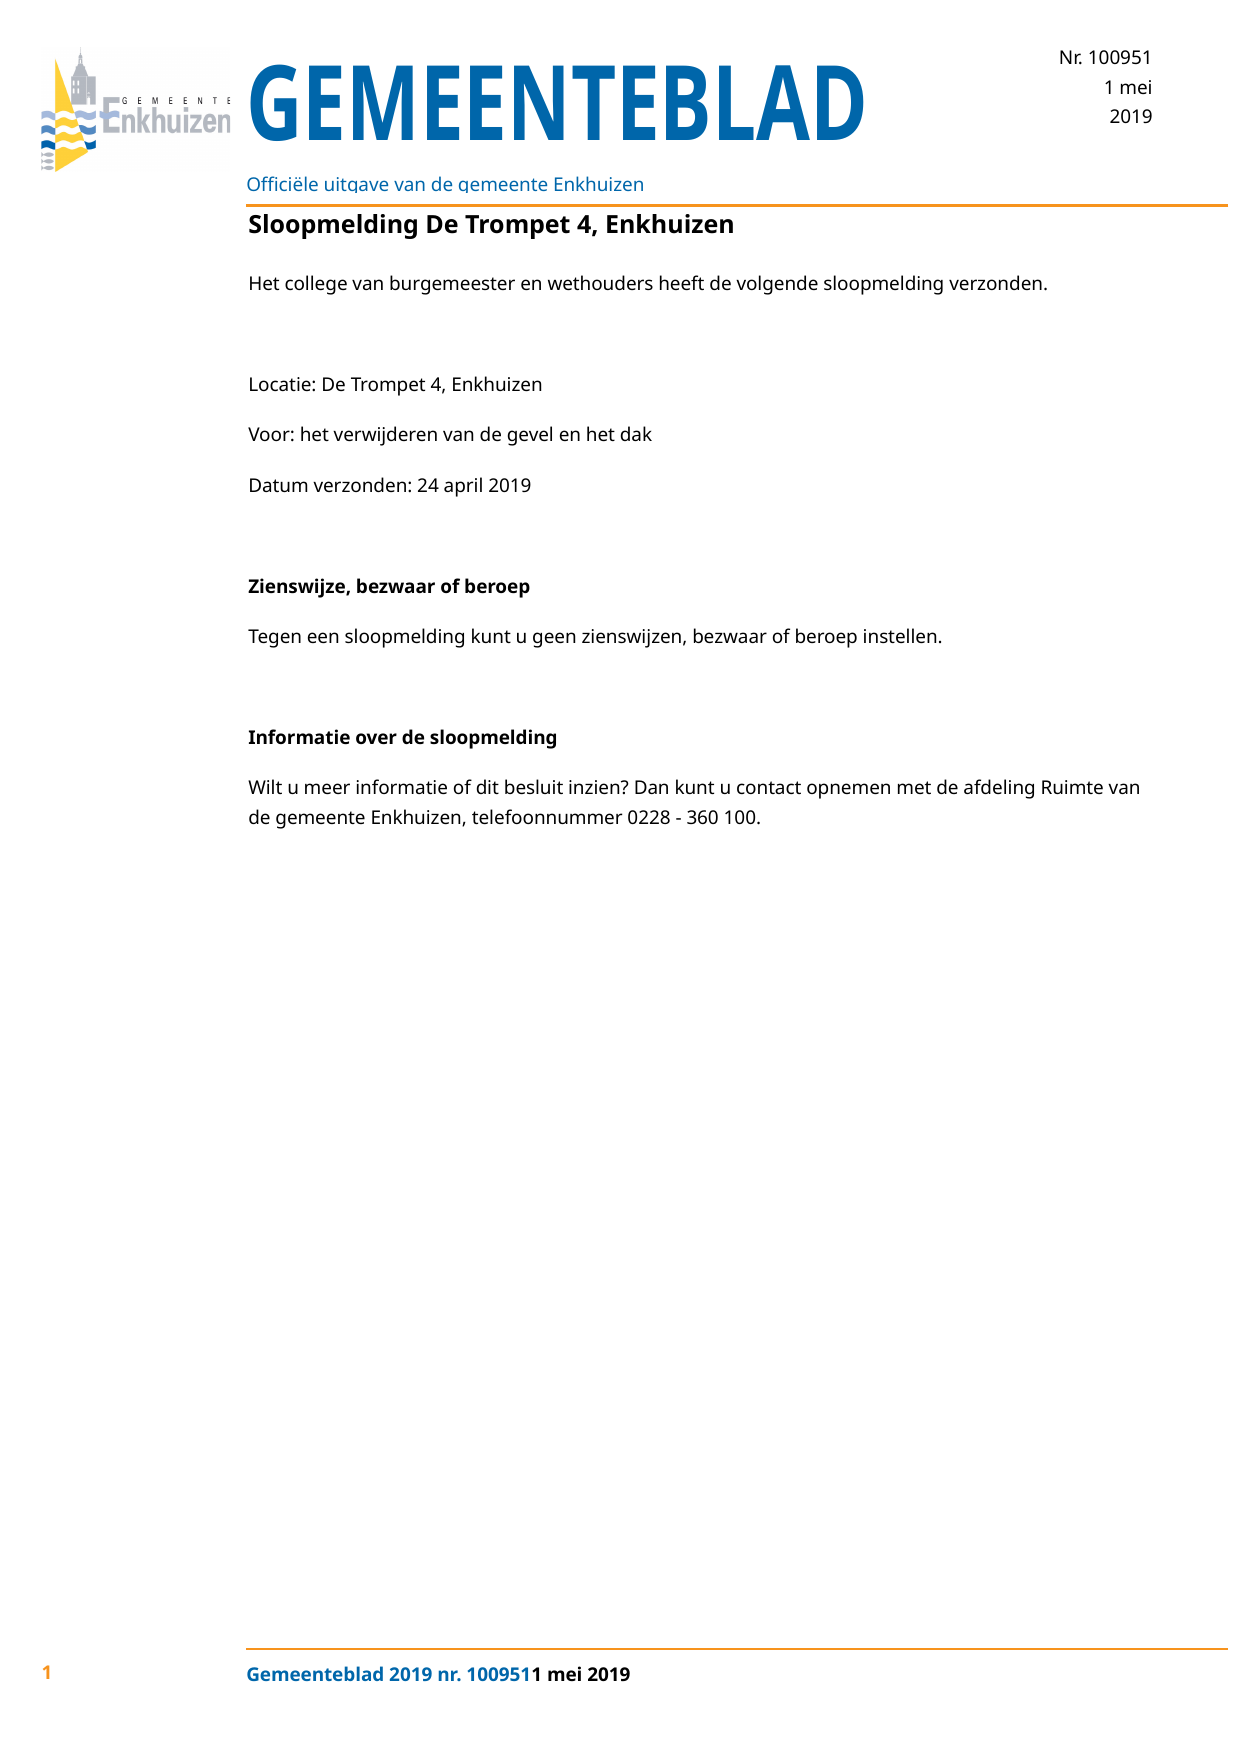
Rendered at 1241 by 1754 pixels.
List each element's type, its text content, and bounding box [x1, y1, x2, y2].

text Informatie over de sloopmelding [248, 724, 1152, 750]
text Sloopmelding De Trompet 4, Enkhuizen [248, 207, 1152, 241]
picture [41, 47, 231, 172]
text Voor: het verwijderen van de gevel en het dak [248, 422, 1152, 447]
text Datum verzonden: 24 april 2019 [248, 472, 1152, 498]
text Wilt u meer informatie of dit besluit inzien? Dan kunt u contact opnemen met de afdeling Ruimte van de gemeente Enkhuizen, telefoonnummer 0228 - 360 100. [248, 774, 1152, 830]
text Zienswijze, bezwaar of beroep [248, 573, 1152, 598]
text Locatie: De Trompet 4, Enkhuizen [248, 371, 1152, 397]
text Het college van burgemeester en wethouders heeft de volgende sloopmelding verzonden. [248, 270, 1152, 296]
text Tegen een sloopmelding kunt u geen zienswijzen, bezwaar of beroep instellen. [248, 623, 1152, 649]
